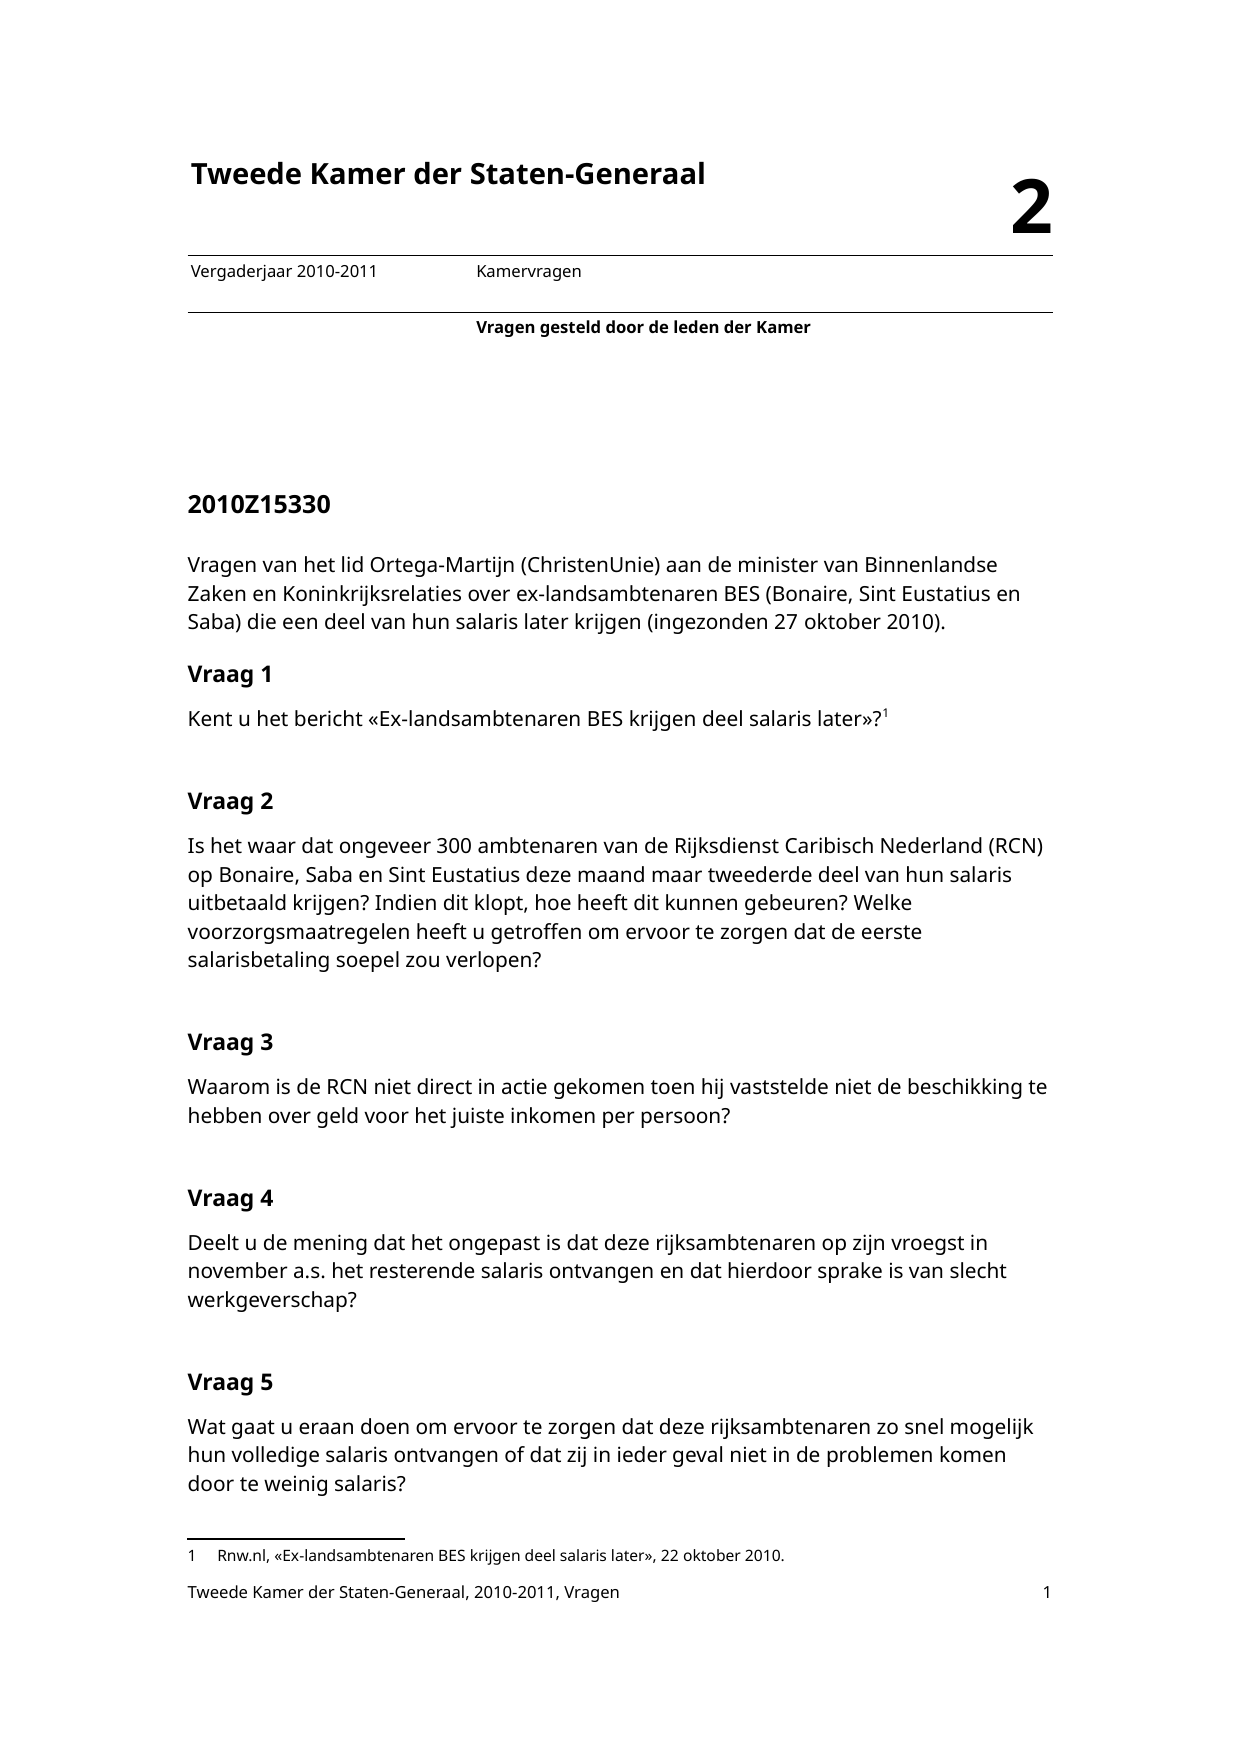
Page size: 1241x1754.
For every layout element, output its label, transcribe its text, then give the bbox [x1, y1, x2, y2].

table_header 2 [880, 150, 1053, 255]
table_cell Kamervragen [473, 256, 1053, 312]
subtitle Vraag 2 [187, 785, 1053, 817]
text Kent u het bericht «Ex-landsambtenaren BES krijgen deel salaris later»? [187, 704, 1053, 733]
table_cell Vergaderjaar 2010-2011 [188, 256, 473, 312]
text Deelt u de mening dat het ongepast is dat deze rijksambtenaren op zijn vroegst in november a.s. het resterende salaris ontvangen en dat hierdoor sprake is van slecht werkgeverschap? [187, 1228, 1053, 1313]
text Rnw.nl, «Ex-landsambtenaren BES krijgen deel salaris later», 22 oktober 2010. [187, 1538, 1053, 1566]
text Waarom is de RCN niet direct in actie gekomen toen hij vaststelde niet de beschikking te hebben over geld voor het juiste inkomen per persoon? [187, 1072, 1053, 1129]
table_cell [188, 313, 473, 339]
text Vragen van het lid Ortega-Martijn (ChristenUnie) aan de minister van Binnenlandse Zaken en Koninkrijksrelaties over ex-landsambtenaren BES (Bonaire, Sint Eustatius en Saba) die een deel van hun salaris later krijgen (ingezonden 27 oktober 2010). [187, 550, 1053, 636]
text Wat gaat u eraan doen om ervoor te zorgen dat deze rijksambtenaren zo snel mogelijk hun volledige salaris ontvangen of dat zij in ieder geval niet in de problemen komen door te weinig salaris? [187, 1412, 1053, 1497]
subtitle Vraag 5 [187, 1366, 1053, 1397]
subtitle Vraag 4 [187, 1182, 1053, 1213]
table_cell Vragen gesteld door de leden der Kamer [473, 313, 1053, 339]
subtitle Vraag 1 [187, 658, 1053, 689]
text Is het waar dat ongeveer 300 ambtenaren van de Rijksdienst Caribisch Nederland (RCN) op Bonaire, Saba en Sint Eustatius deze maand maar tweederde deel van hun salaris uitbetaald krijgen? Indien dit klopt, hoe heeft dit kunnen gebeuren? Welke voorzorgsmaatregelen heeft u getroffen om ervoor te zorgen dat de eerste salarisbetaling soepel zou verlopen? [187, 832, 1053, 974]
subtitle Vraag 3 [187, 1026, 1053, 1057]
table_header Tweede Kamer der Staten-Generaal [188, 150, 879, 255]
text 2010Z15330 [187, 487, 1053, 521]
